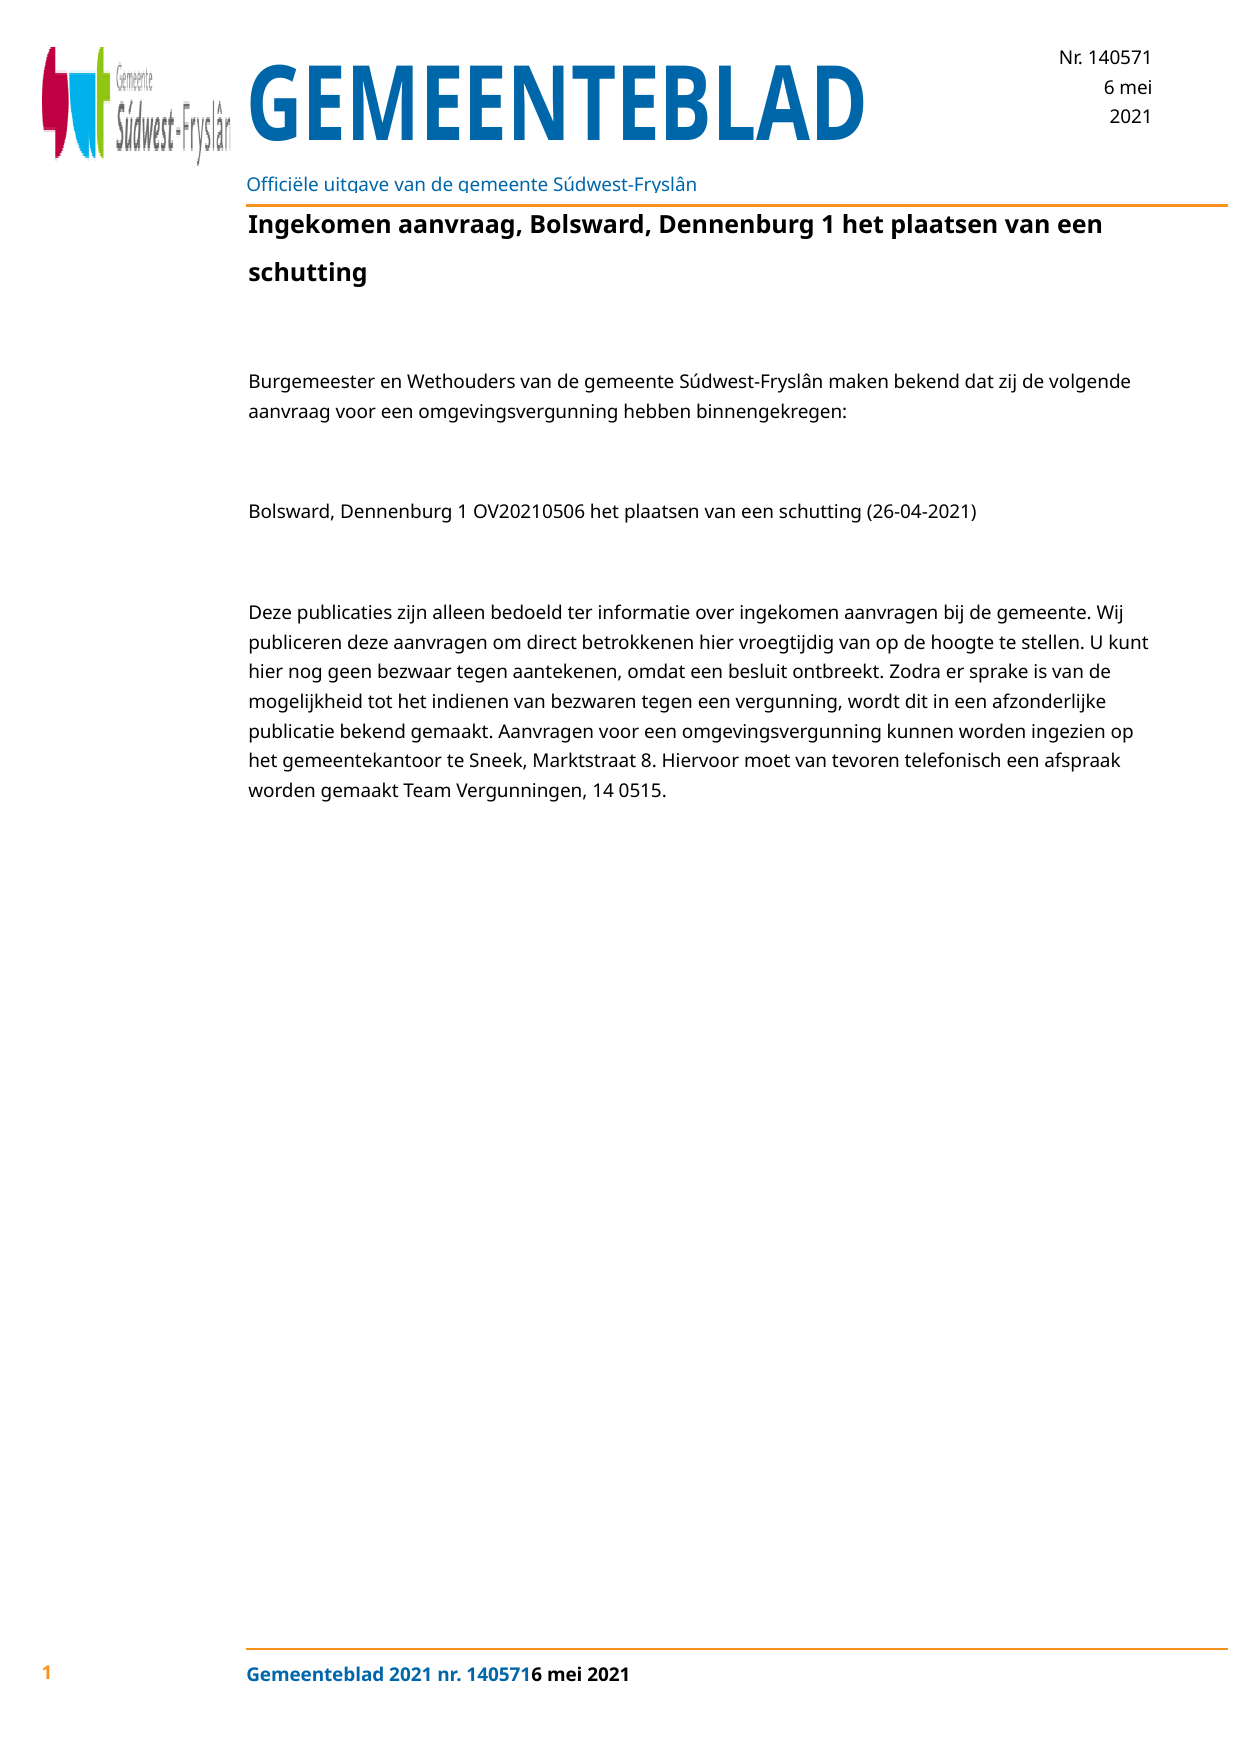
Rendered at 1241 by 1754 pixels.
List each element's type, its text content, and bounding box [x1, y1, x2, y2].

picture [41, 47, 231, 172]
text Bolsward, Dennenburg 1 OV20210506 het plaatsen van een schutting (26-04-2021) [248, 499, 1152, 524]
text Ingekomen aanvraag, Bolsward, Dennenburg 1 het plaatsen van een schutting [248, 207, 1152, 288]
text Burgemeester en Wethouders van de gemeente Súdwest-Fryslân maken bekend dat zij de volgende aanvraag voor een omgevingsvergunning hebben binnengekregen: [248, 368, 1152, 424]
text Deze publicaties zijn alleen bedoeld ter informatie over ingekomen aanvragen bij de gemeente. Wij publiceren deze aanvragen om direct betrokkenen hier vroegtijdig van op de hoogte te stellen. U kunt hier nog geen bezwaar tegen aantekenen, omdat een besluit ontbreekt. Zodra er sprake is van de mogelijkheid tot het indienen van bezwaren tegen een vergunning, wordt dit in een afzonderlijke publicatie bekend gemaakt. Aanvragen voor een omgevingsvergunning kunnen worden ingezien op het gemeentekantoor te Sneek, Marktstraat 8. Hiervoor moet van tevoren telefonisch een afspraak worden gemaakt Team Vergunningen, 14 0515. [248, 599, 1152, 803]
